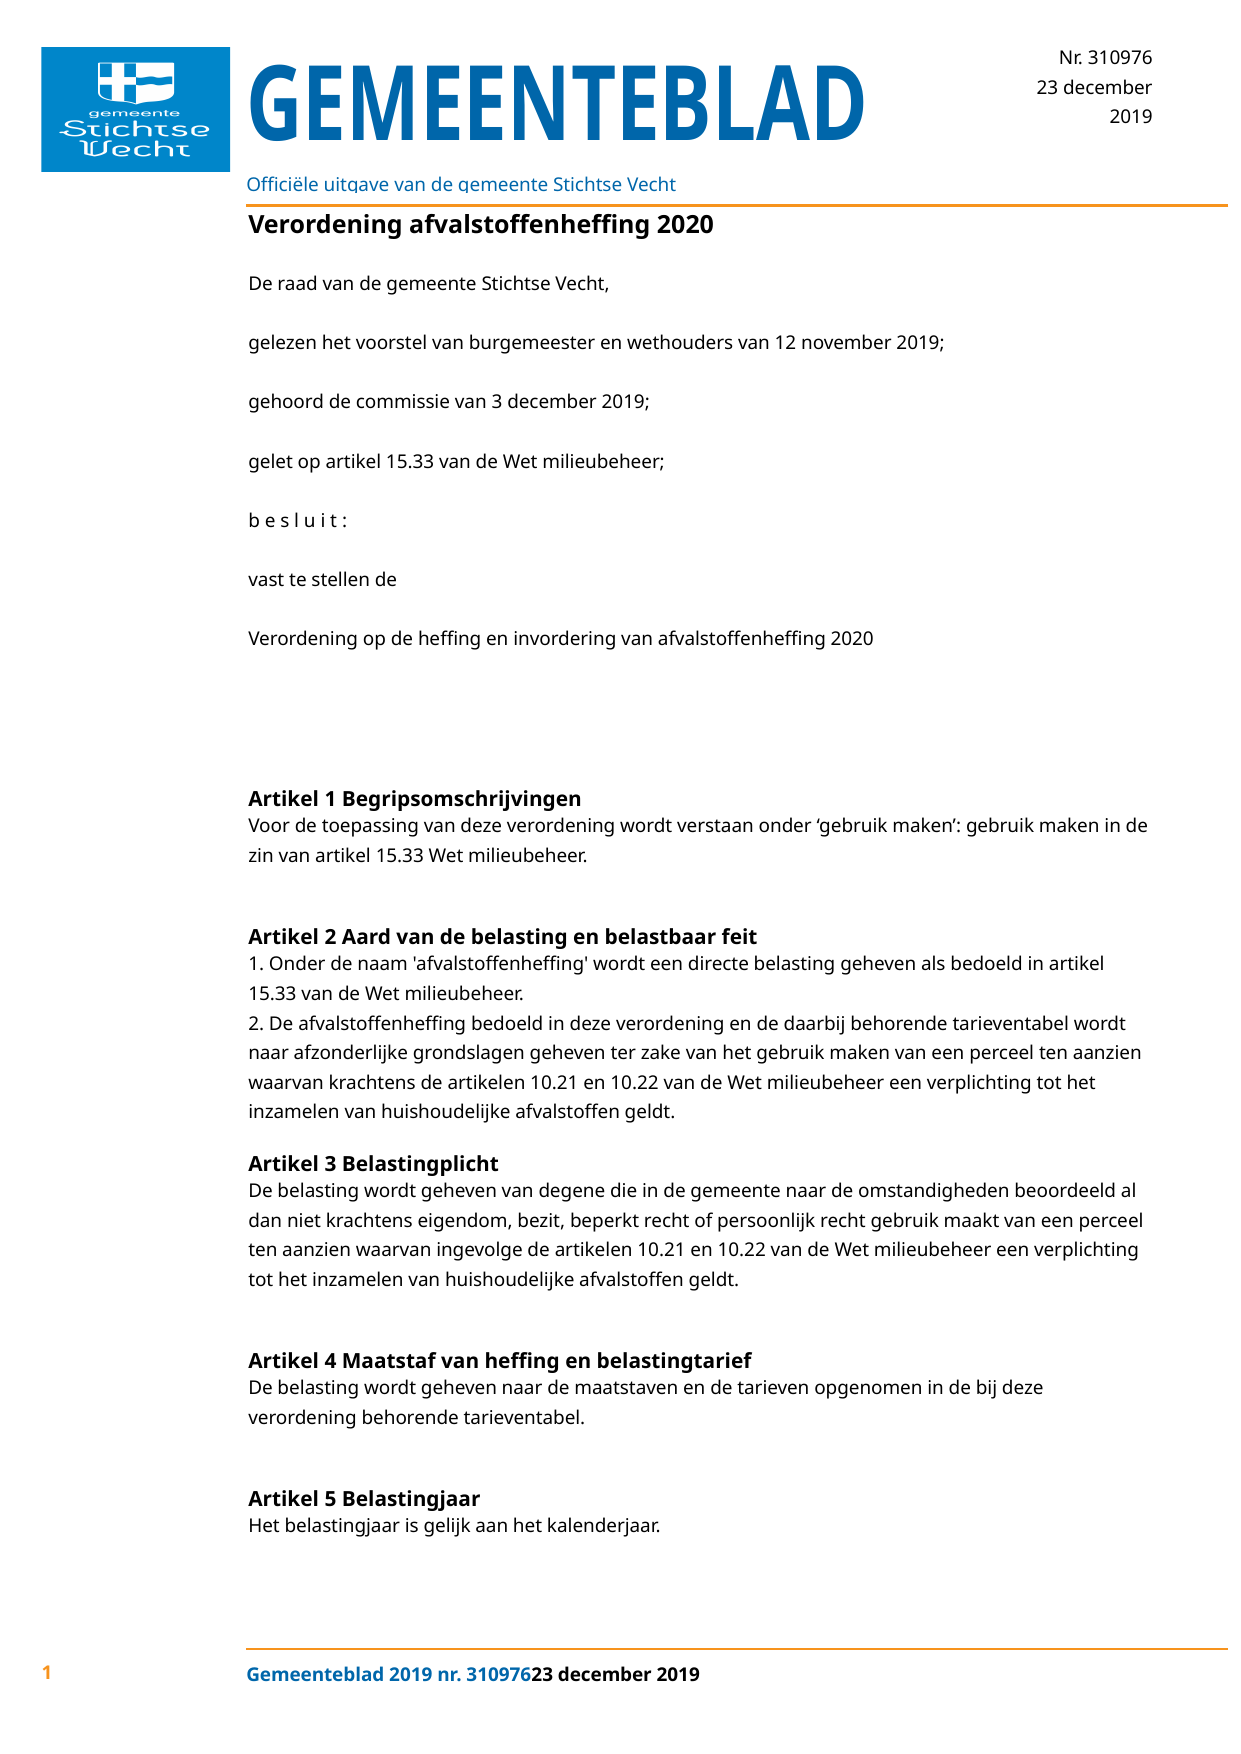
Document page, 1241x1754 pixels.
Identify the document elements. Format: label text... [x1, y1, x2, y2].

text Artikel 5 Belastingjaar [248, 1484, 1152, 1513]
text 2. De afvalstoffenheffing bedoeld in deze verordening en de daarbij behorende tarieventabel wordt naar afzonderlijke grondslagen geheven ter zake van het gebruik maken van een perceel ten aanzien waarvan krachtens de artikelen 10.21 en 10.22 van de Wet milieubeheer een verplichting tot het inzamelen van huishoudelijke afvalstoffen geldt. [248, 1010, 1152, 1124]
text Verordening op de heffing en invordering van afvalstoffenheffing 2020 [248, 625, 1152, 651]
picture [99, 63, 135, 101]
text Artikel 4 Maatstaf van heffing en belastingtarief [248, 1346, 1152, 1374]
text Het belastingjaar is gelijk aan het kalenderjaar. [248, 1513, 1152, 1538]
text De raad van de gemeente Stichtse Vecht, [248, 270, 1152, 296]
text Voor de toepassing van deze verordening wordt verstaan onder ‘gebruik maken’: gebruik maken in de zin van artikel 15.33 Wet milieubeheer. [248, 813, 1152, 868]
text vast te stellen de [248, 566, 1152, 592]
text gelezen het voorstel van burgemeester en wethouders van 12 november 2019; [248, 329, 1152, 355]
text 1. Onder de naam 'afvalstoffenheffing' wordt een directe belasting geheven als bedoeld in artikel 15.33 van de Wet milieubeheer. [248, 951, 1152, 1006]
text Artikel 2 Aard van de belasting en belastbaar feit [248, 922, 1152, 951]
text Verordening afvalstoffenheffing 2020 [248, 207, 1152, 241]
text gelet op artikel 15.33 van de Wet milieubeheer; [248, 448, 1152, 473]
text De belasting wordt geheven van degene die in de gemeente naar de omstandigheden beoordeeld al dan niet krachtens eigendom, bezit, beperkt recht of persoonlijk recht gebruik maakt van een perceel ten aanzien waarvan ingevolge de artikelen 10.21 en 10.22 van de Wet milieubeheer een verplichting tot het inzamelen van huishoudelijke afvalstoffen geldt. [248, 1177, 1152, 1292]
text b e s l u i t : [248, 507, 1152, 533]
text gehoord de commissie van 3 december 2019; [248, 389, 1152, 414]
picture [137, 63, 174, 103]
text Artikel 3 Belastingplicht [248, 1149, 1152, 1177]
text De belasting wordt geheven naar de maatstaven en de tarieven opgenomen in de bij deze verordening behorende tarieventabel. [248, 1374, 1152, 1430]
text Artikel 1 Begripsomschrijvingen [248, 784, 1152, 813]
